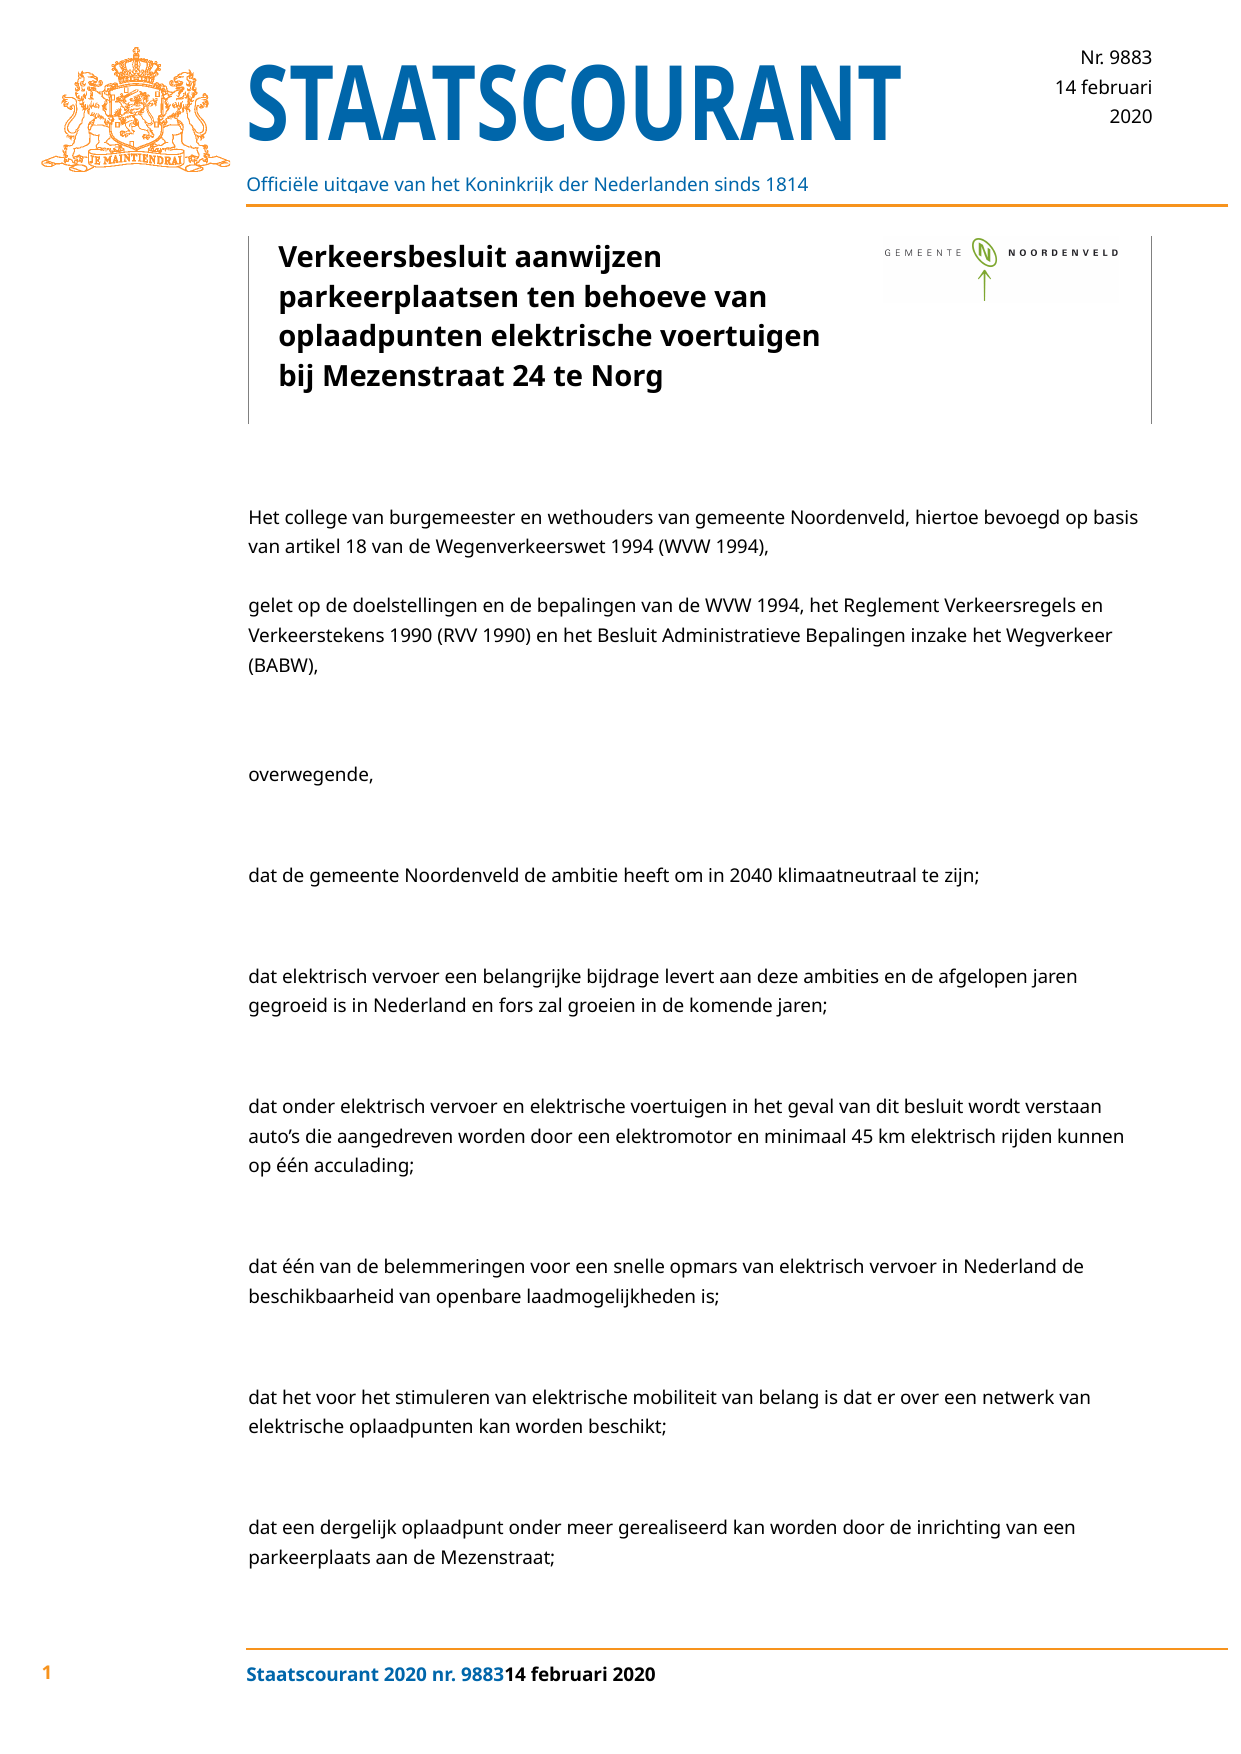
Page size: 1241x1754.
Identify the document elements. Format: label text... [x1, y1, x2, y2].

text dat elektrisch vervoer een belangrijke bijdrage levert aan deze ambities en de afgelopen jaren gegroeid is in Nederland en fors zal groeien in de komende jaren; [248, 963, 1152, 1018]
text dat de gemeente Noordenveld de ambitie heeft om in 2040 klimaatneutraal te zijn; [248, 862, 1152, 888]
text dat het voor het stimuleren van elektrische mobiliteit van belang is dat er over een netwerk van elektrische oplaadpunten kan worden beschikt; [248, 1384, 1152, 1439]
text gelet op de doelstellingen en de bepalingen van de WVW 1994, het Reglement Verkeersregels en Verkeerstekens 1990 (RVV 1990) en het Besluit Administratieve Bepalingen inzake het Wegverkeer (BABW), [248, 593, 1152, 678]
text dat onder elektrisch vervoer en elektrische voertuigen in het geval van dit besluit wordt verstaan auto’s die aangedreven worden door een elektromotor en minimaal 45 km elektrisch rijden kunnen op één acculading; [248, 1093, 1152, 1178]
text Het college van burgemeester en wethouders van gemeente Noordenveld, hiertoe bevoegd op basis van artikel 18 van de Wegenverkeerswet 1994 (WVW 1994), [248, 504, 1152, 559]
text dat een dergelijk oplaadpunt onder meer gerealiseerd kan worden door de inrichting van een parkeerplaats aan de Mezenstraat; [248, 1514, 1152, 1570]
text overwegende, [248, 761, 1152, 787]
picture [41, 47, 231, 172]
table_header [850, 236, 1151, 424]
table_header Verkeersbesluit aanwijzen parkeerplaatsen ten behoeve van oplaadpunten elektrische voertuigen bij Mezenstraat 24 te Norg [249, 236, 850, 424]
text dat één van de belemmeringen voor een snelle opmars van elektrisch vervoer in Nederland de beschikbaarheid van openbare laadmogelijkheden is; [248, 1253, 1152, 1309]
picture [882, 236, 1119, 303]
